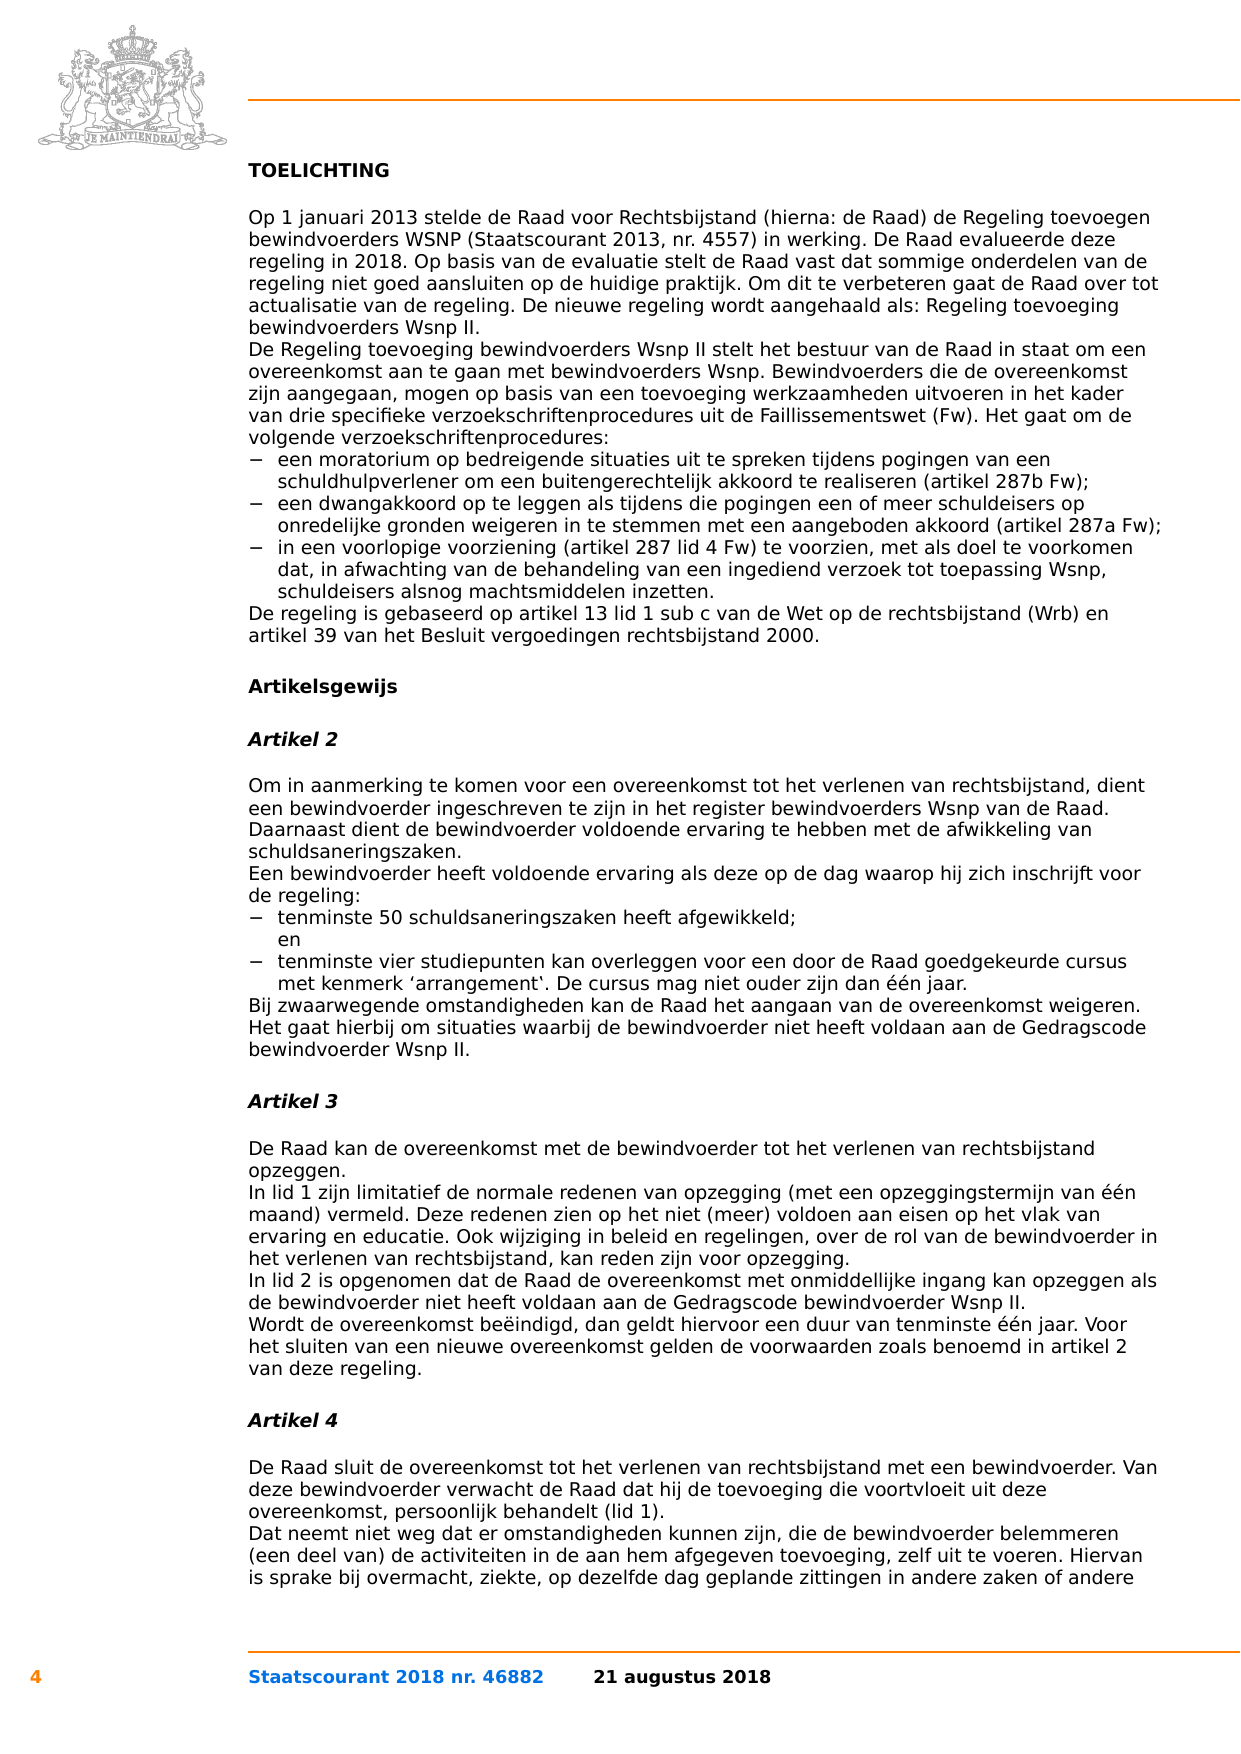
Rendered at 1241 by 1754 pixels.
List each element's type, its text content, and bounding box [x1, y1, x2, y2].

subtitle TOELICHTING [248, 160, 1163, 182]
text − in een voorlopige voorziening (artikel 287 lid 4 Fw) te voorzien, met als doel te voorkomen dat, in afwachting van de behandeling van een ingediend verzoek tot toepassing Wsnp, schuldeisers alsnog machtsmiddelen inzetten. [248, 537, 1163, 602]
text Wordt de overeenkomst beëindigd, dan geldt hiervoor een duur van tenminste één jaar. Voor het sluiten van een nieuwe overeenkomst gelden de voorwaarden zoals benoemd in artikel 2 van deze regeling. [248, 1314, 1163, 1380]
text De Raad kan de overeenkomst met de bewindvoerder tot het verlenen van rechtsbijstand opzeggen. [248, 1138, 1163, 1182]
text Een bewindvoerder heeft voldoende ervaring als deze op de dag waarop hij zich inschrijft voor de regeling: [248, 863, 1163, 907]
text − een dwangakkoord op te leggen als tijdens die pogingen een of meer schuldeisers op onredelijke gronden weigeren in te stemmen met een aangeboden akkoord (artikel 287a Fw); [248, 493, 1163, 537]
text Dat neemt niet weg dat er omstandigheden kunnen zijn, die de bewindvoerder belemmeren (een deel van) de activiteiten in de aan hem afgegeven toevoeging, zelf uit te voeren. Hiervan is sprake bij overmacht, ziekte, op dezelfde dag geplande zittingen in andere zaken of andere [248, 1523, 1163, 1589]
subtitle Artikelsgewijs [248, 676, 1163, 698]
text De regeling is gebaseerd op artikel 13 lid 1 sub c van de Wet op de rechtsbijstand (Wrb) en artikel 39 van het Besluit vergoedingen rechtsbijstand 2000. [248, 602, 1163, 646]
text Bij zwaarwegende omstandigheden kan de Raad het aangaan van de overeenkomst weigeren. Het gaat hierbij om situaties waarbij de bewindvoerder niet heeft voldaan aan de Gedragscode bewindvoerder Wsnp II. [248, 995, 1163, 1061]
text Om in aanmerking te komen voor een overeenkomst tot het verlenen van rechtsbijstand, dient een bewindvoerder ingeschreven te zijn in het register bewindvoerders Wsnp van de Raad. Daarnaast dient de bewindvoerder voldoende ervaring te hebben met de afwikkeling van schuldsaneringszaken. [248, 775, 1163, 863]
text De Raad sluit de overeenkomst tot het verlenen van rechtsbijstand met een bewindvoerder. Van deze bewindvoerder verwacht de Raad dat hij de toevoeging die voortvloeit uit deze overeenkomst, persoonlijk behandelt (lid 1). [248, 1457, 1163, 1523]
text − tenminste vier studiepunten kan overleggen voor een door de Raad goedgekeurde cursus met kenmerk ‘arrangement‛. De cursus mag niet ouder zijn dan één jaar. [248, 951, 1163, 995]
subtitle Artikel 4 [248, 1410, 1163, 1432]
text In lid 1 zijn limitatief de normale redenen van opzegging (met een opzeggingstermijn van één maand) vermeld. Deze redenen zien op het niet (meer) voldoen aan eisen op het vlak van ervaring en educatie. Ook wijziging in beleid en regelingen, over de rol van de bewindvoerder in het verlenen van rechtsbijstand, kan reden zijn voor opzegging. [248, 1182, 1163, 1270]
subtitle Artikel 3 [248, 1091, 1163, 1113]
text en [277, 929, 1163, 951]
text Op 1 januari 2013 stelde de Raad voor Rechtsbijstand (hierna: de Raad) de Regeling toevoegen bewindvoerders WSNP (Staatscourant 2013, nr. 4557) in werking. De Raad evalueerde deze regeling in 2018. Op basis van de evaluatie stelt de Raad vast dat sommige onderdelen van de regeling niet goed aansluiten op de huidige praktijk. Om dit te verbeteren gaat de Raad over tot actualisatie van de regeling. De nieuwe regeling wordt aangehaald als: Regeling toevoeging bewindvoerders Wsnp II. [248, 207, 1163, 339]
picture [38, 25, 227, 150]
subtitle Artikel 2 [248, 728, 1163, 750]
text De Regeling toevoeging bewindvoerders Wsnp II stelt het bestuur van de Raad in staat om een overeenkomst aan te gaan met bewindvoerders Wsnp. Bewindvoerders die de overeenkomst zijn aangegaan, mogen op basis van een toevoeging werkzaamheden uitvoeren in het kader van drie specifieke verzoekschriftenprocedures uit de Faillissementswet (Fw). Het gaat om de volgende verzoekschriftenprocedures: [248, 339, 1163, 449]
text In lid 2 is opgenomen dat de Raad de overeenkomst met onmiddellijke ingang kan opzeggen als de bewindvoerder niet heeft voldaan aan de Gedragscode bewindvoerder Wsnp II. [248, 1270, 1163, 1314]
text − een moratorium op bedreigende situaties uit te spreken tijdens pogingen van een schuldhulpverlener om een buitengerechtelijk akkoord te realiseren (artikel 287b Fw); [248, 449, 1163, 493]
text − tenminste 50 schuldsaneringszaken heeft afgewikkeld; [248, 907, 1163, 929]
